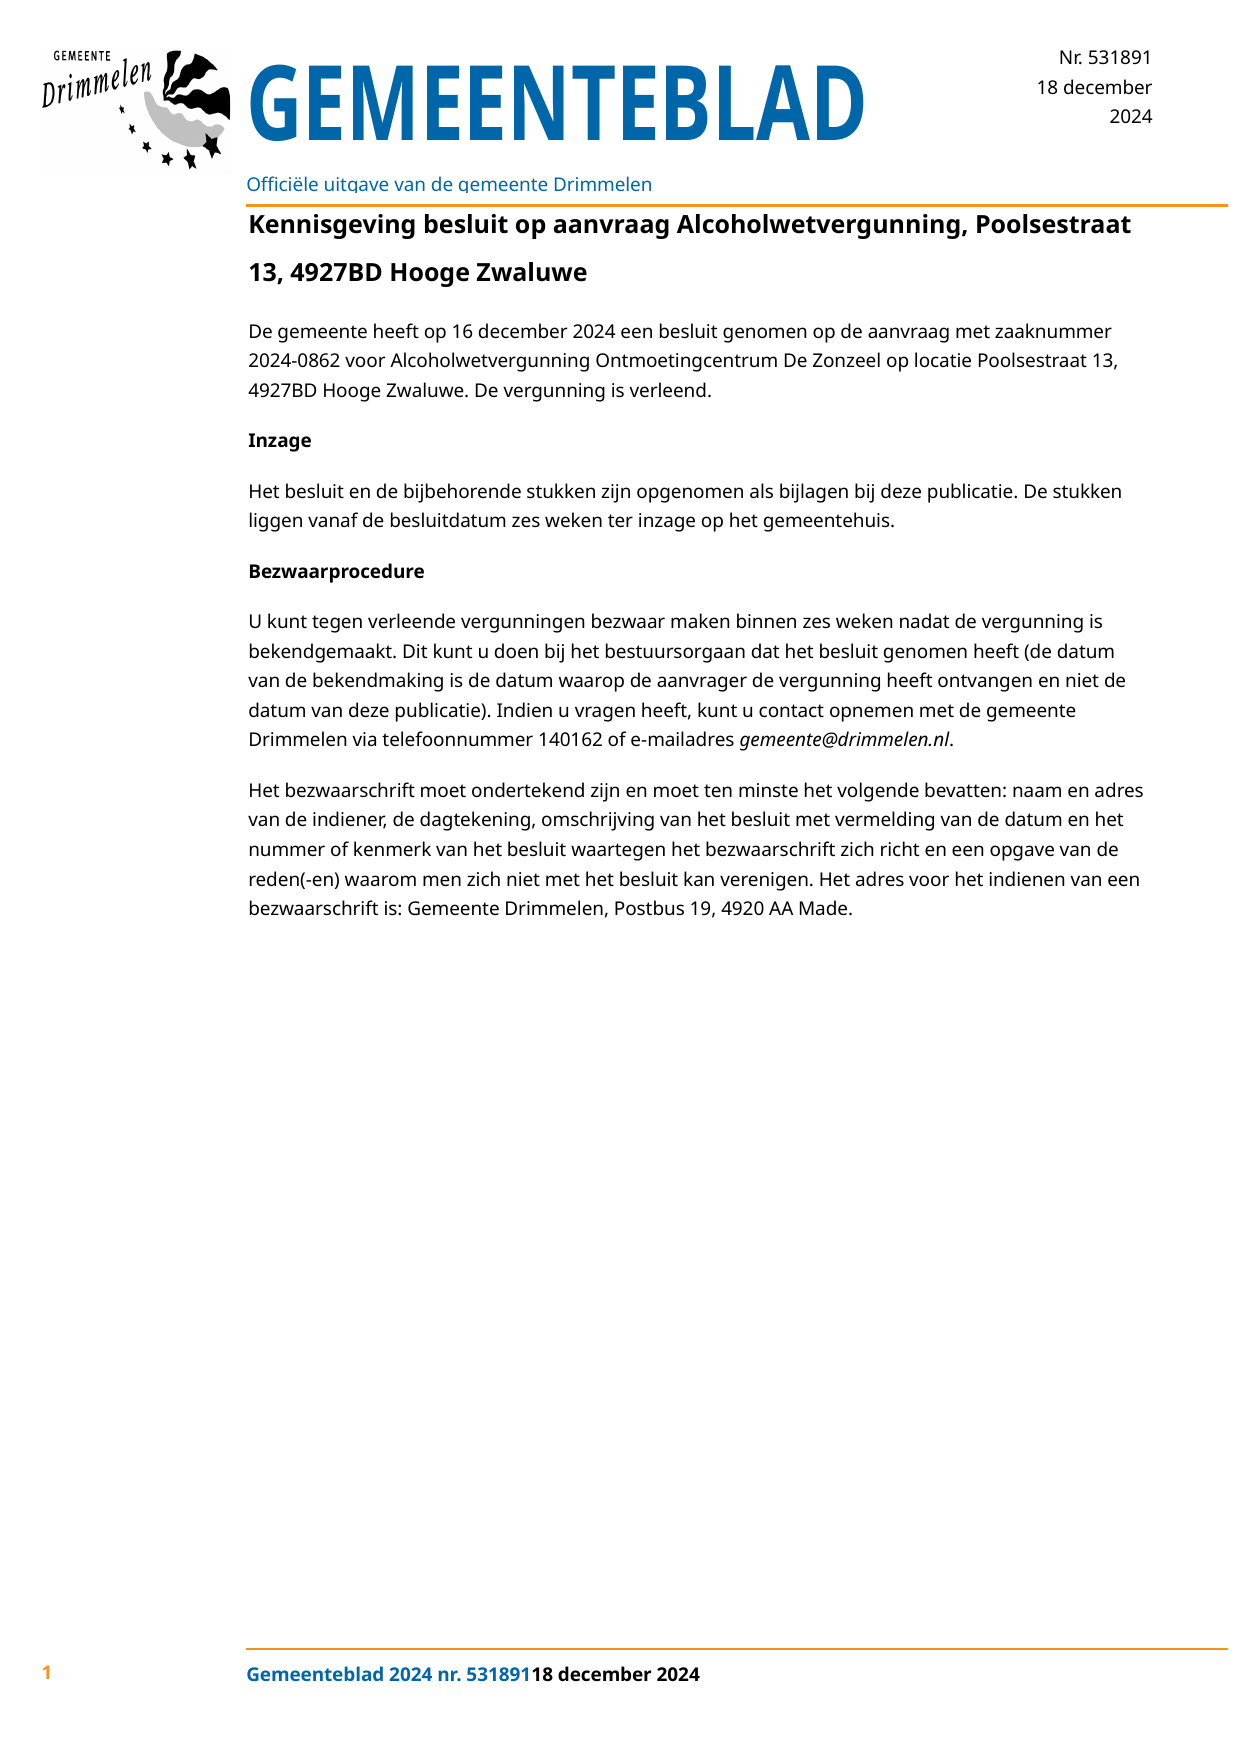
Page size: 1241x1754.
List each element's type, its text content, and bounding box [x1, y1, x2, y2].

text De gemeente heeft op 16 december 2024 een besluit genomen op de aanvraag met zaaknummer 2024-0862 voor Alcoholwetvergunning Ontmoetingcentrum De Zonzeel op locatie Poolsestraat 13, 4927BD Hooge Zwaluwe. De vergunning is verleend. [248, 318, 1152, 403]
text Het bezwaarschrift moet ondertekend zijn en moet ten minste het volgende bevatten: naam en adres van de indiener, de dagtekening, omschrijving van het besluit met vermelding van de datum en het nummer of kenmerk van het besluit waartegen het bezwaarschrift zich richt en een opgave van de reden(-en) waarom men zich niet met het besluit kan verenigen. Het adres voor het indienen van een bezwaarschrift is: Gemeente Drimmelen, Postbus 19, 4920 AA Made. [248, 777, 1152, 921]
text Bezwaarprocedure [248, 558, 1152, 584]
text Het besluit en de bijbehorende stukken zijn opgenomen als bijlagen bij deze publicatie. De stukken liggen vanaf de besluitdatum zes weken ter inzage op het gemeentehuis. [248, 478, 1152, 533]
picture [41, 47, 231, 172]
text Kennisgeving besluit op aanvraag Alcoholwetvergunning, Poolsestraat 13, 4927BD Hooge Zwaluwe [248, 207, 1152, 288]
text U kunt tegen verleende vergunningen bezwaar maken binnen zes weken nadat de vergunning is bekendgemaakt. Dit kunt u doen bij het bestuursorgaan dat het besluit genomen heeft (de datum van de bekendmaking is de datum waarop de aanvrager de vergunning heeft ontvangen en niet de datum van deze publicatie). Indien u vragen heeft, kunt u contact opnemen met de gemeente Drimmelen via telefoonnummer 140162 of e-mailadres gemeente@drimmelen.nl. [248, 608, 1152, 752]
text Inzage [248, 427, 1152, 453]
